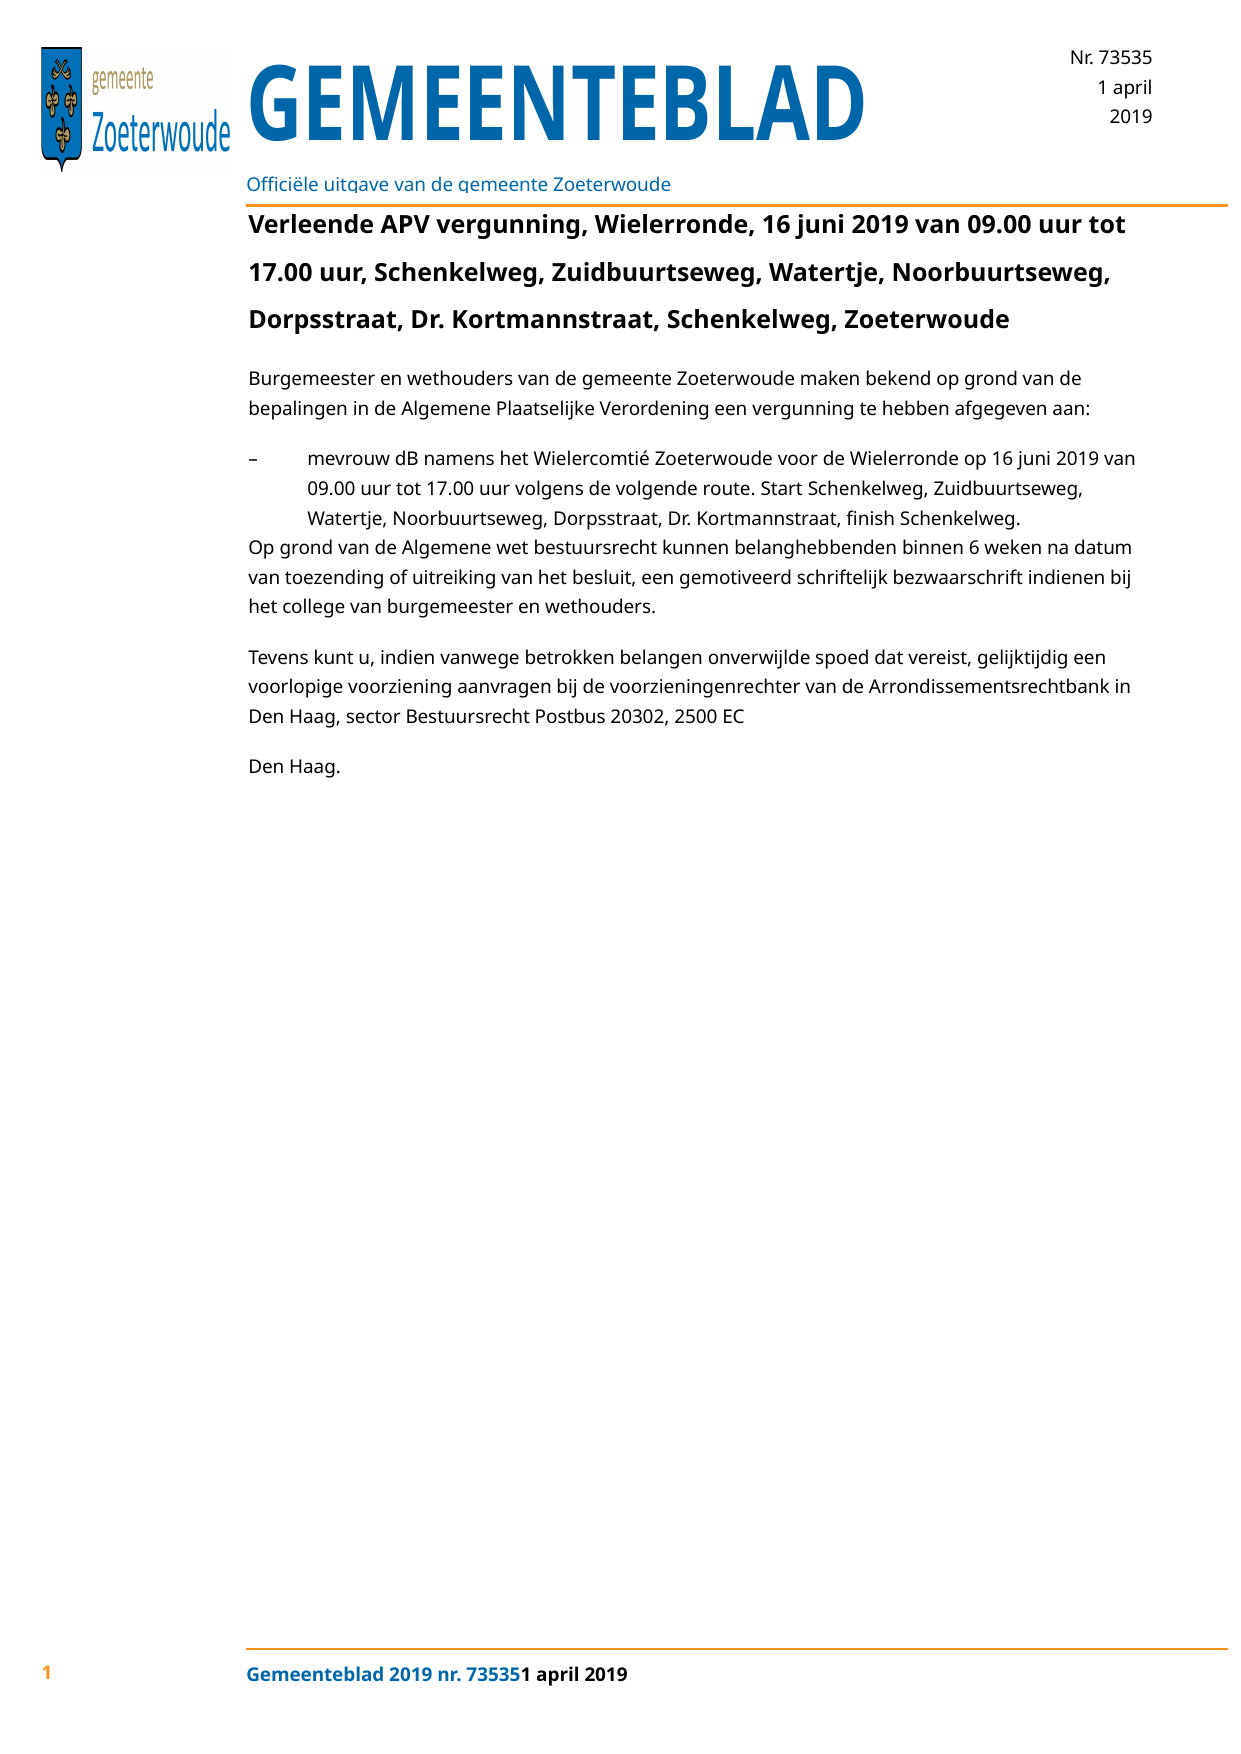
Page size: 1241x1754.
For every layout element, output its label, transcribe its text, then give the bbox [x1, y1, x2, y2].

picture [41, 47, 231, 172]
text Burgemeester en wethouders van de gemeente Zoeterwoude maken bekend op grond van de bepalingen in de Algemene Plaatselijke Verordening een vergunning te hebben afgegeven aan: [248, 366, 1152, 421]
text Verleende APV vergunning, Wielerronde, 16 juni 2019 van 09.00 uur tot 17.00 uur, Schenkelweg, Zuidbuurtseweg, Watertje, Noorbuurtseweg, Dorpsstraat, Dr. Kortmannstraat, Schenkelweg, Zoeterwoude [248, 207, 1152, 336]
text Den Haag. [248, 753, 1152, 779]
text Tevens kunt u, indien vanwege betrokken belangen onverwijlde spoed dat vereist, gelijktijdig een voorlopige voorziening aanvragen bij de voorzieningenrechter van de Arrondissementsrechtbank in Den Haag, sector Bestuursrecht Postbus 20302, 2500 EC [248, 644, 1152, 729]
list mevrouw dB namens het Wielercomtié Zoeterwoude voor de Wielerronde op 16 juni 2019 van 09.00 uur tot 17.00 uur volgens de volgende route. Start Schenkelweg, Zuidbuurtseweg, Watertje, Noorbuurtseweg, Dorpsstraat, Dr. Kortmannstraat, finish Schenkelweg. [248, 446, 1152, 530]
text Op grond van de Algemene wet bestuursrecht kunnen belangheb­benden binnen 6 weken na datum van toezending of uitreiking van het besluit, een gemotiveerd schriftelijk bezwaarschrift indienen bij het colle­ge van burge­meester en wethouders. [248, 534, 1152, 619]
